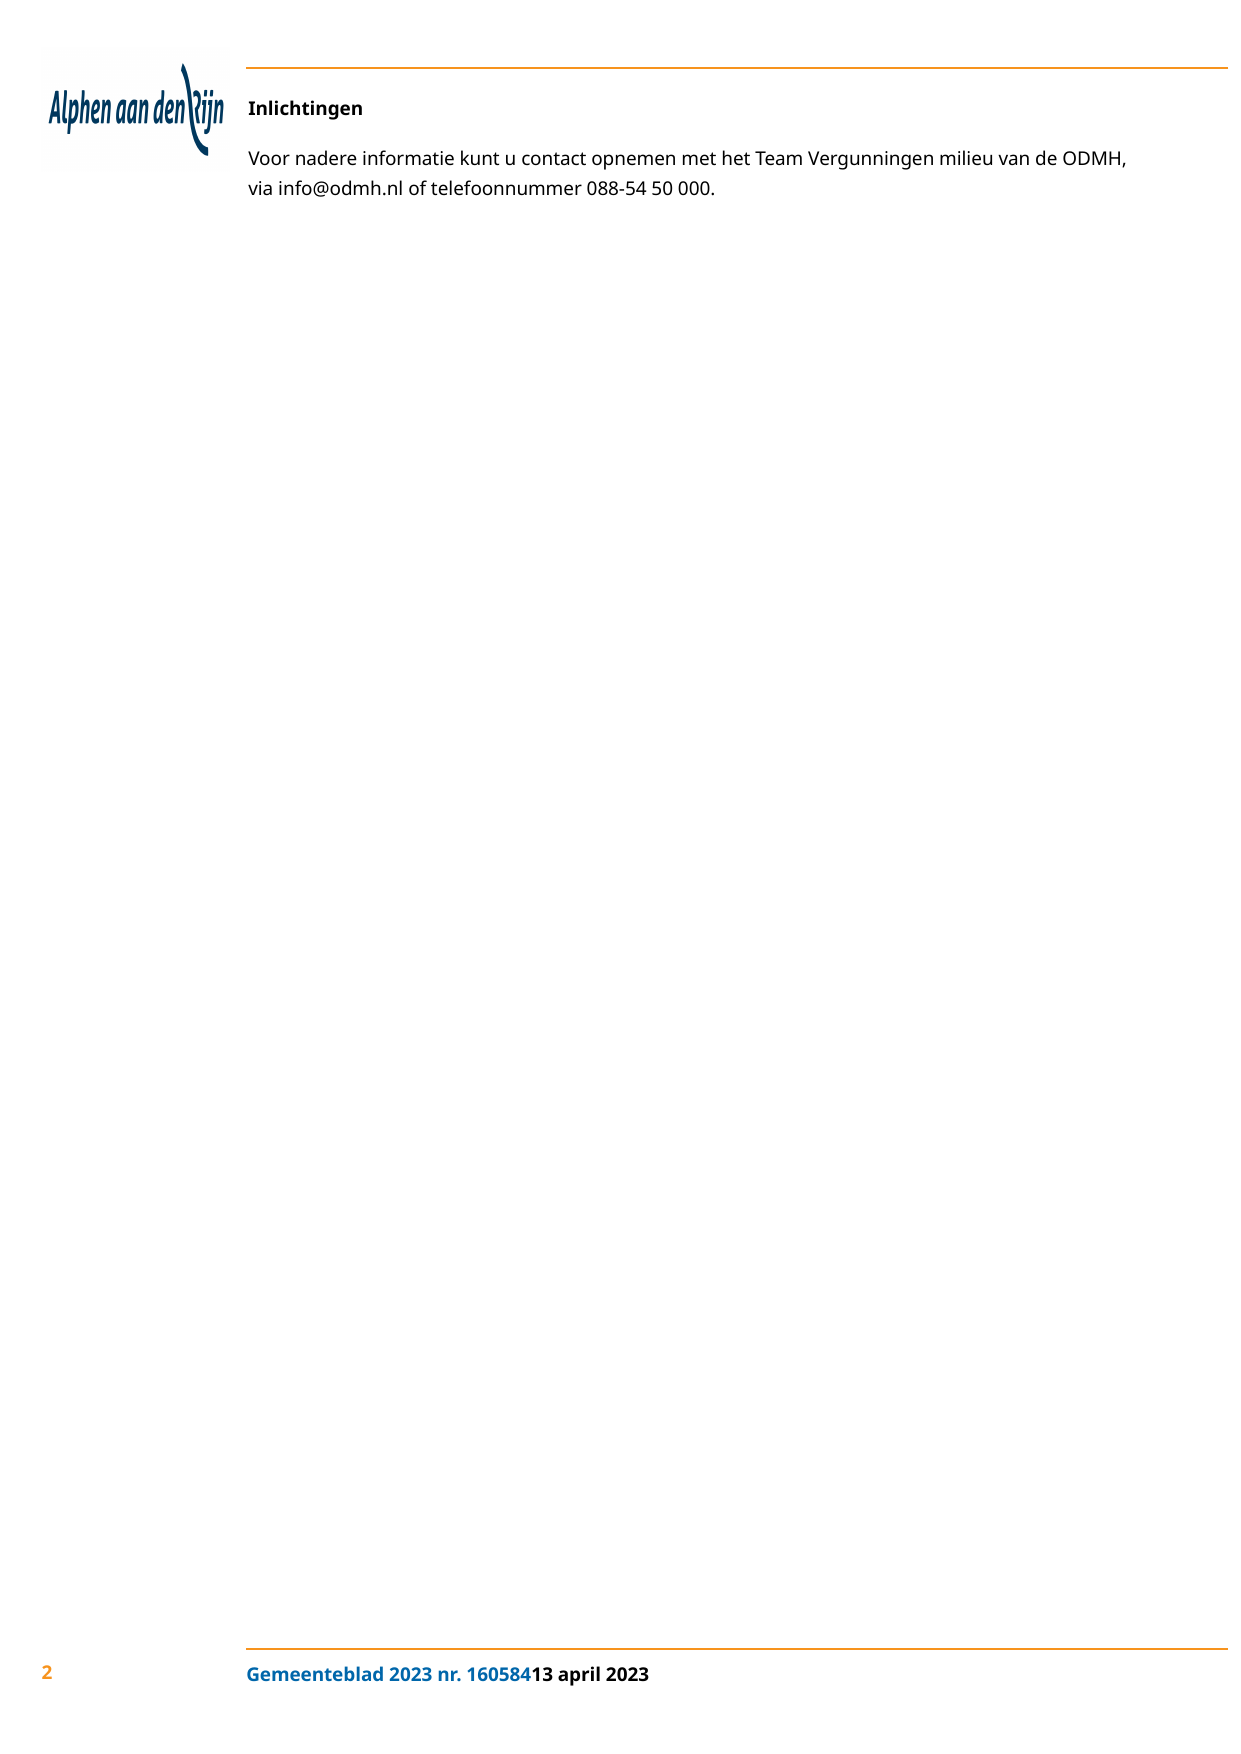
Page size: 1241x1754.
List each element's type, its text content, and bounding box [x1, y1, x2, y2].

picture [41, 47, 231, 172]
text Inlichtingen [248, 95, 1152, 121]
text Voor nadere informatie kunt u contact opnemen met het Team Vergunningen milieu van de ODMH, via info@odmh.nl of telefoonnummer 088-54 50 000. [248, 145, 1152, 201]
